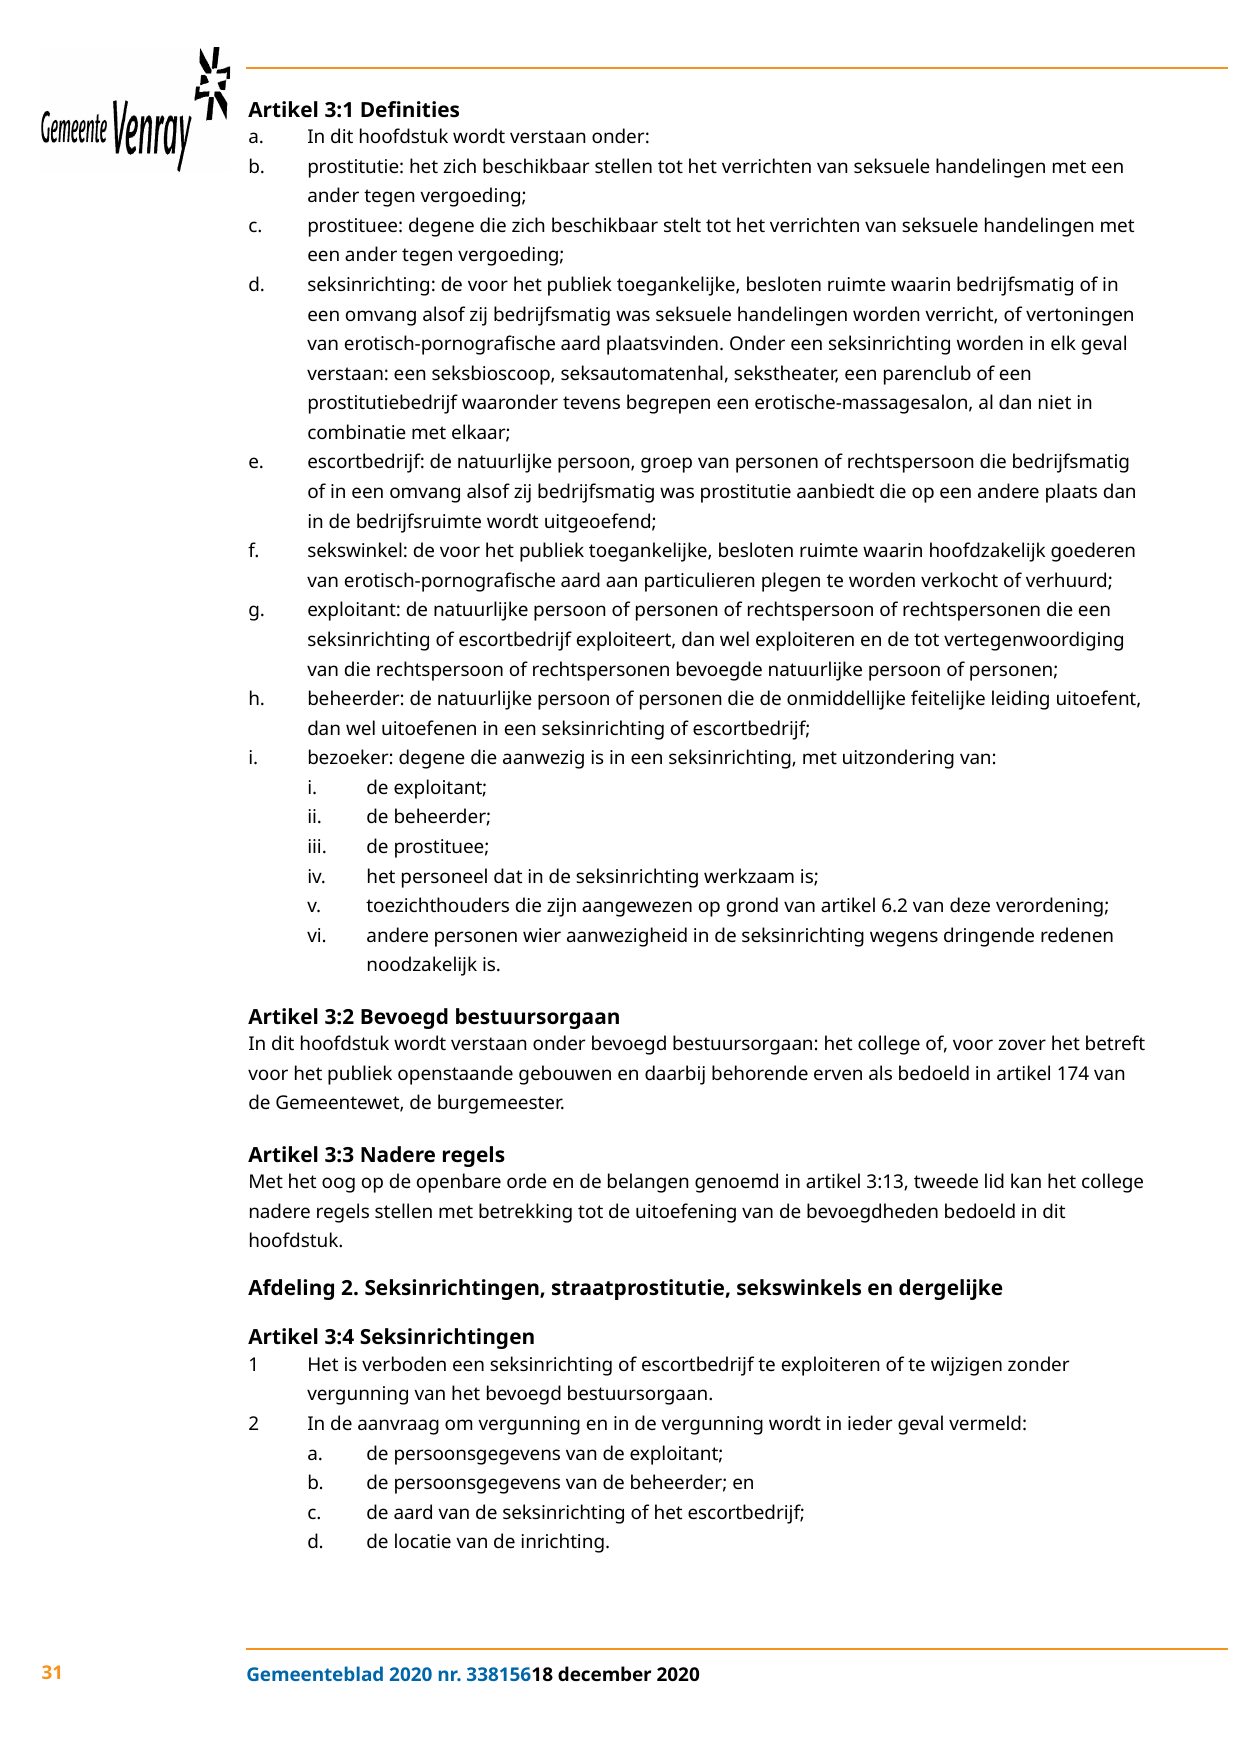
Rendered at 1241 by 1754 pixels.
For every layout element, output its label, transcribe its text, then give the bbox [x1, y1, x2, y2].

list de locatie van de inrichting. [307, 1528, 1152, 1554]
list de persoonsgegevens van de exploitant; [307, 1440, 1152, 1465]
text Met het oog op de openbare orde en de belangen genoemd in artikel 3:13, tweede lid kan het college nadere regels stellen met betrekking tot de uitoefening van de bevoegdheden bedoeld in dit hoofdstuk. [248, 1168, 1152, 1253]
list exploitant: de natuurlijke persoon of personen of rechtspersoon of rechtspersonen die een seksinrichting of escortbedrijf exploiteert, dan wel exploiteren en de tot vertegenwoordiging van die rechtspersoon of rechtspersonen bevoegde natuurlijke persoon of personen; [248, 597, 1152, 681]
list de exploitant; [307, 774, 1152, 800]
list sekswinkel: de voor het publiek toegankelijke, besloten ruimte waarin hoofdzakelijk goederen van erotisch-pornografische aard aan particulieren plegen te worden verkocht of verhuurd; [248, 537, 1152, 593]
text Afdeling 2. Seksinrichtingen, straatprostitutie, sekswinkels en dergelijke [248, 1273, 1152, 1302]
list beheerder: de natuurlijke persoon of personen die de onmiddellijke feitelijke leiding uitoefent, dan wel uitoefenen in een seksinrichting of escortbedrijf; [248, 685, 1152, 741]
text Artikel 3:4 Seksinrichtingen [248, 1322, 1152, 1351]
list toezichthouders die zijn aangewezen op grond van artikel 6.2 van deze verordening; [307, 892, 1152, 918]
list de beheerder; [307, 804, 1152, 829]
list prostituee: degene die zich beschikbaar stelt tot het verrichten van seksuele handelingen met een ander tegen vergoeding; [248, 212, 1152, 267]
list In dit hoofdstuk wordt verstaan onder: [248, 123, 1152, 149]
list andere personen wier aanwezigheid in de seksinrichting wegens dringende redenen noodzakelijk is. [307, 922, 1152, 977]
text In dit hoofdstuk wordt verstaan onder bevoegd bestuursorgaan: het college of, voor zover het betreft voor het publiek openstaande gebouwen en daarbij behorende erven als bedoeld in artikel 174 van de Gemeentewet, de burgemeester. [248, 1030, 1152, 1115]
list seksinrichting: de voor het publiek toegankelijke, besloten ruimte waarin bedrijfsmatig of in een omvang alsof zij bedrijfsmatig was seksuele handelingen worden verricht, of vertoningen van erotisch-pornografische aard plaatsvinden. Onder een seksinrichting worden in elk geval verstaan: een seksbioscoop, seksautomatenhal, sekstheater, een parenclub of een prostitutiebedrijf waaronder tevens begrepen een erotische-massagesalon, al dan niet in combinatie met elkaar; [248, 271, 1152, 445]
list prostitutie: het zich beschikbaar stellen tot het verrichten van seksuele handelingen met een ander tegen vergoeding; [248, 153, 1152, 208]
list In de aanvraag om vergunning en in de vergunning wordt in ieder geval vermeld: [248, 1410, 1152, 1436]
list de prostituee; [307, 833, 1152, 859]
text Artikel 3:3 Nadere regels [248, 1140, 1152, 1168]
list de persoonsgegevens van de beheerder; en [307, 1469, 1152, 1495]
list het personeel dat in de seksinrichting werkzaam is; [307, 863, 1152, 888]
list Het is verboden een seksinrichting of escortbedrijf te exploiteren of te wijzigen zonder vergunning van het bevoegd bestuursorgaan. [248, 1351, 1152, 1406]
list bezoeker: degene die aanwezig is in een seksinrichting, met uitzondering van: [248, 744, 1152, 770]
text Artikel 3:2 Bevoegd bestuursorgaan [248, 1002, 1152, 1030]
text Artikel 3:1 Definities [248, 95, 1152, 123]
list escortbedrijf: de natuurlijke persoon, groep van personen of rechtspersoon die bedrijfsmatig of in een omvang alsof zij bedrijfsmatig was prostitutie aanbiedt die op een andere plaats dan in de bedrijfsruimte wordt uitgeoefend; [248, 449, 1152, 533]
picture [41, 47, 231, 172]
list de aard van de seksinrichting of het escortbedrijf; [307, 1499, 1152, 1524]
